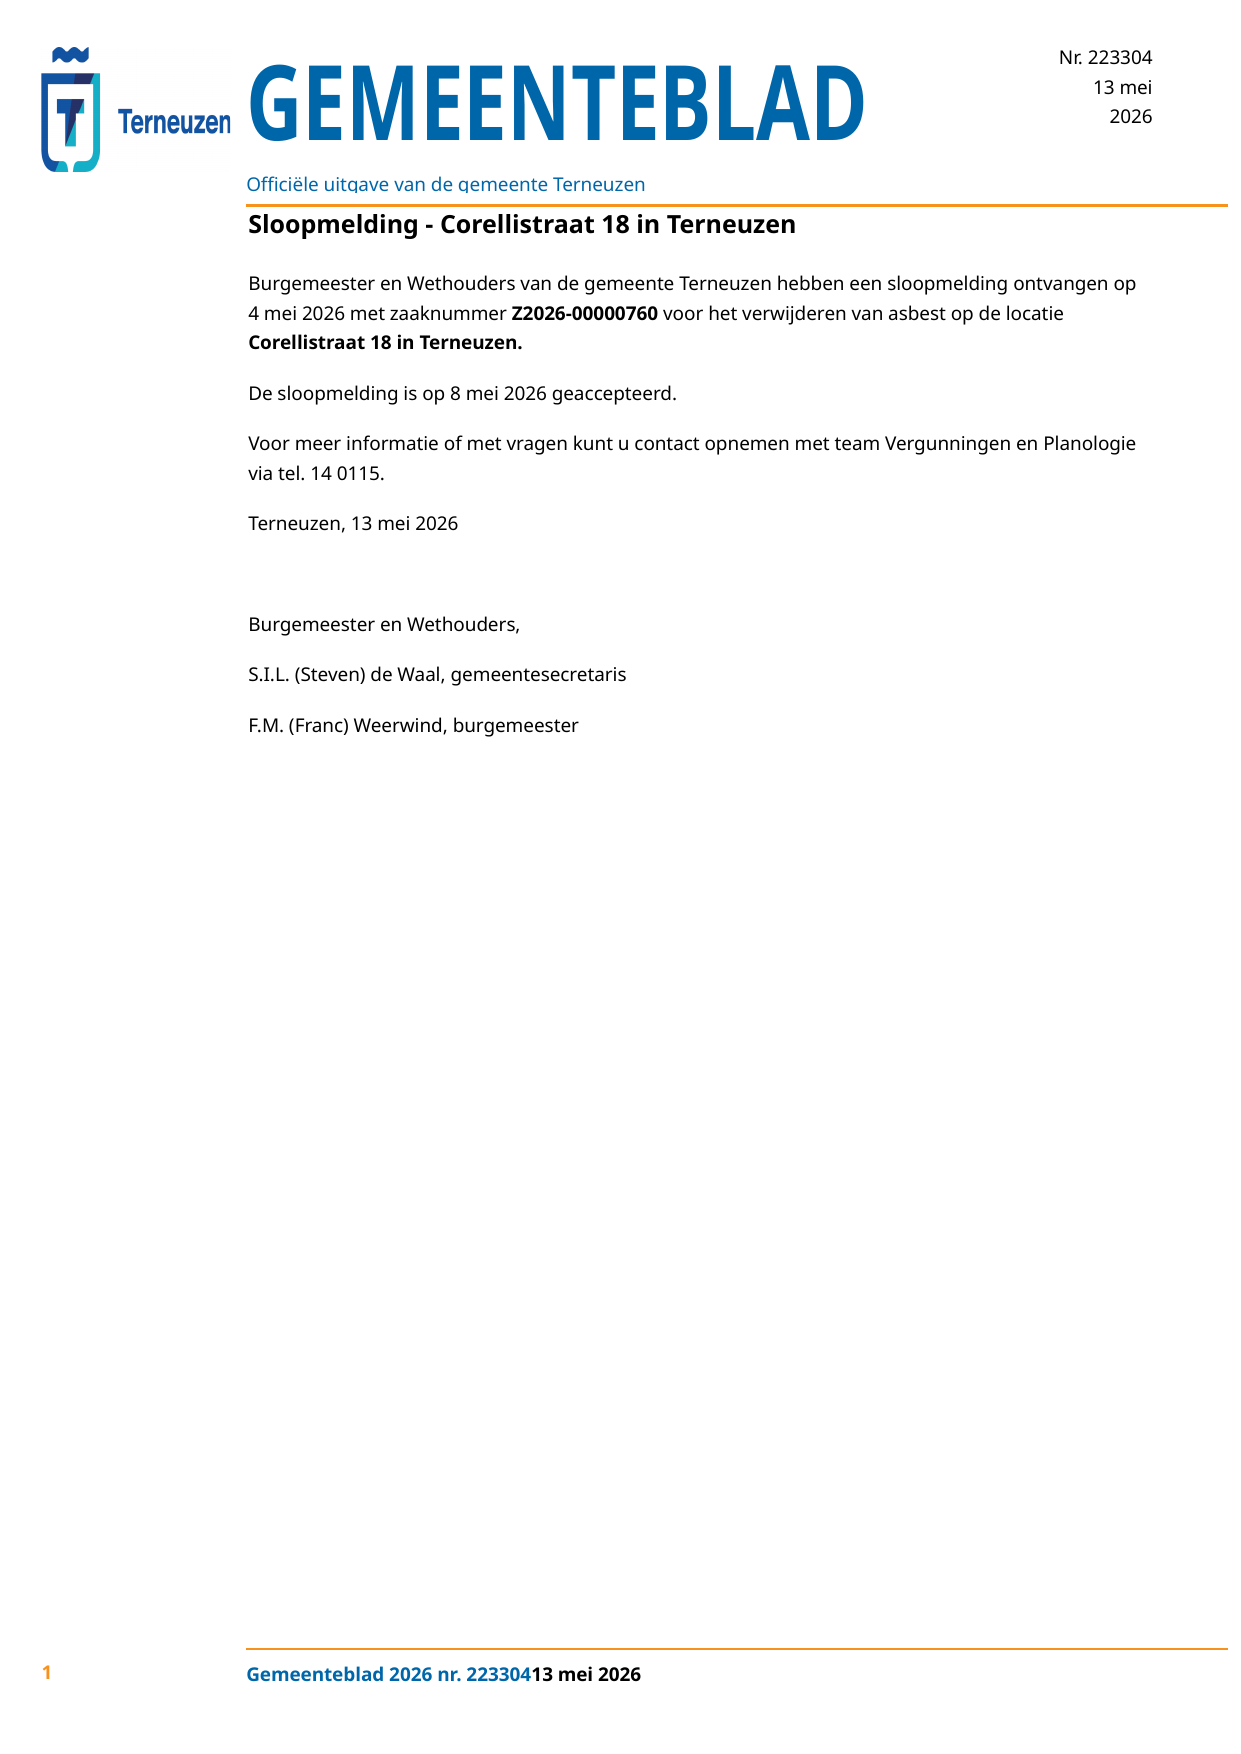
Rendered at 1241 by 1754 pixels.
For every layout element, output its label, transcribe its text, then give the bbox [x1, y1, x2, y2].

picture [41, 47, 231, 172]
text S.I.L. (Steven) de Waal, gemeentesecretaris [248, 662, 1152, 687]
text De sloopmelding is op 8 mei 2026 geaccepteerd. [248, 380, 1152, 406]
text Sloopmelding - Corellistraat 18 in Terneuzen [248, 207, 1152, 241]
text Burgemeester en Wethouders van de gemeente Terneuzen hebben een sloopmelding ontvangen op 4 mei 2026 met zaaknummer Z2026-00000760 voor het verwijderen van asbest op de locatie Corellistraat 18 in Terneuzen. [248, 270, 1152, 355]
text Voor meer informatie of met vragen kunt u contact opnemen met team Vergunningen en Planologie via tel. 14 0115. [248, 430, 1152, 486]
text Burgemeester en Wethouders, [248, 611, 1152, 637]
text Terneuzen, 13 mei 2026 [248, 510, 1152, 536]
text F.M. (Franc) Weerwind, burgemeester [248, 712, 1152, 738]
